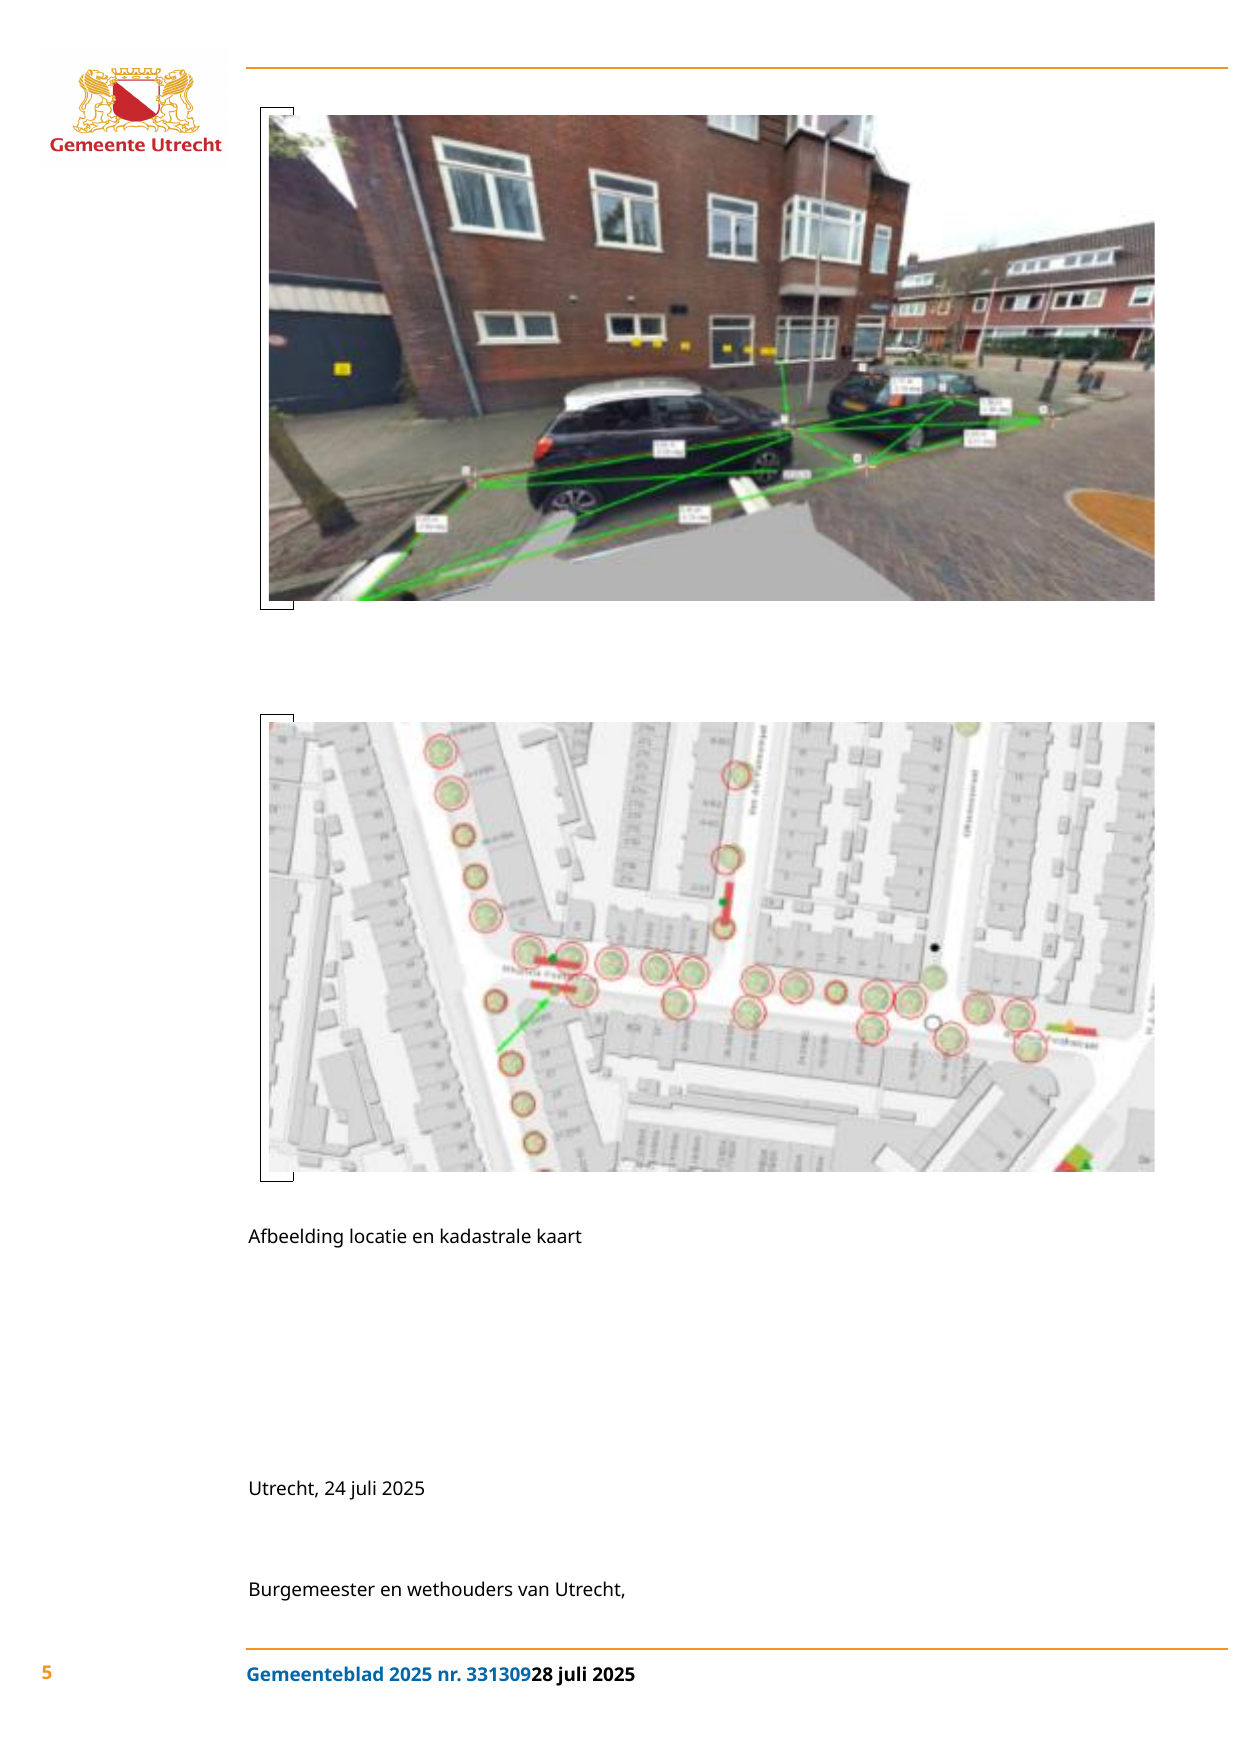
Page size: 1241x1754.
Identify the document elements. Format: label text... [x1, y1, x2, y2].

text Afbeelding locatie en kadastrale kaart [248, 1223, 1152, 1248]
picture [41, 47, 231, 172]
picture [268, 115, 1155, 601]
text Burgemeester en wethouders van Utrecht, [248, 1576, 1152, 1601]
text Utrecht, 24 juli 2025 [248, 1475, 1152, 1501]
picture [268, 722, 1155, 1172]
